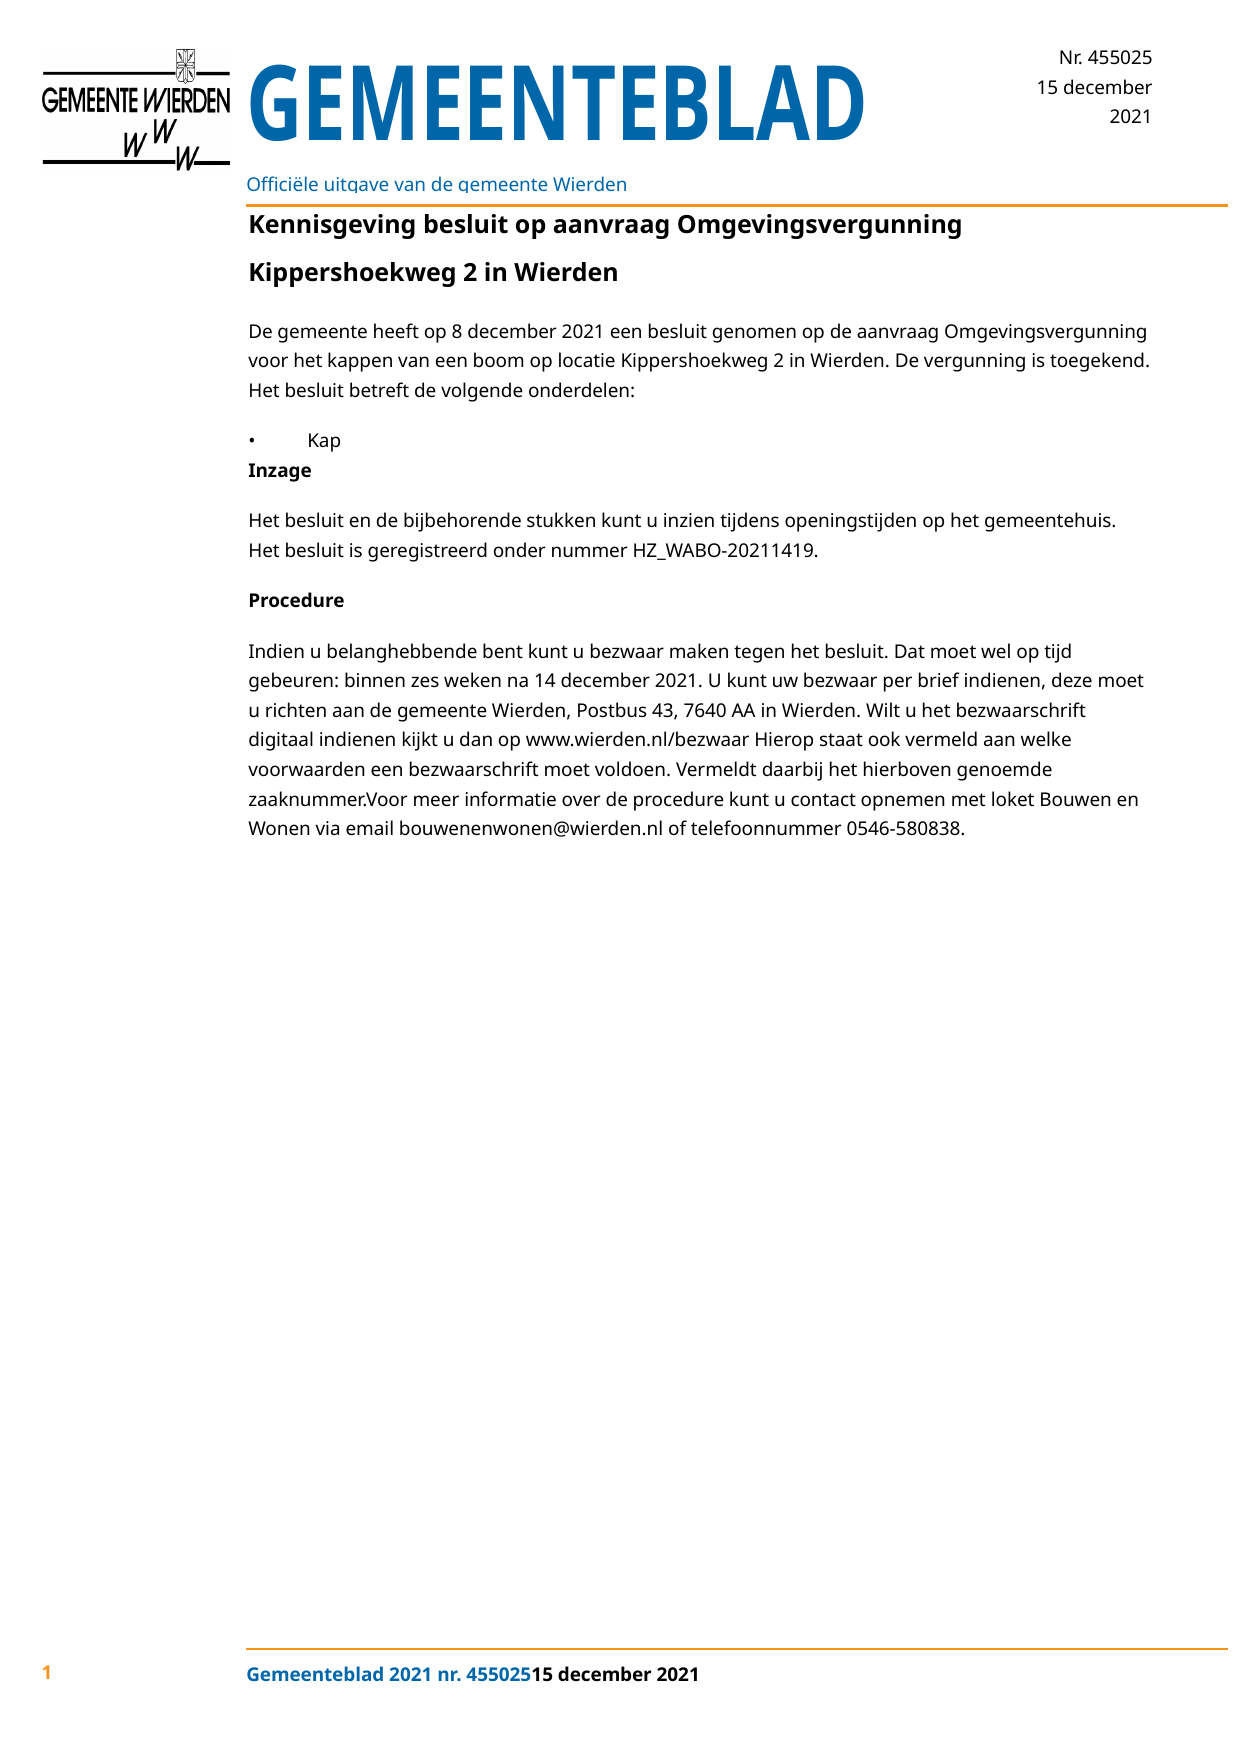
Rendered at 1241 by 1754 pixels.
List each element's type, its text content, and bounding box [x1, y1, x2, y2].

list Kap [248, 427, 1152, 453]
text Procedure [248, 587, 1152, 613]
text De gemeente heeft op 8 december 2021 een besluit genomen op de aanvraag Omgevingsvergunning voor het kappen van een boom op locatie Kippershoekweg 2 in Wierden. De vergunning is toegekend. Het besluit betreft de volgende onderdelen: [248, 318, 1152, 403]
text Inzage [248, 457, 1152, 483]
picture [41, 47, 231, 172]
text Het besluit en de bijbehorende stukken kunt u inzien tijdens openingstijden op het gemeentehuis. Het besluit is geregistreerd onder nummer HZ_WABO-20211419. [248, 507, 1152, 563]
text Kennisgeving besluit op aanvraag Omgevingsvergunning Kippershoekweg 2 in Wierden [248, 207, 1152, 288]
text Indien u belanghebbende bent kunt u bezwaar maken tegen het besluit. Dat moet wel op tijd gebeuren: binnen zes weken na 14 december 2021. U kunt uw bezwaar per brief indienen, deze moet u richten aan de gemeente Wierden, Postbus 43, 7640 AA in Wierden. Wilt u het bezwaarschrift digitaal indienen kijkt u dan op www.wierden.nl/bezwaar Hierop staat ook vermeld aan welke voorwaarden een bezwaarschrift moet voldoen. Vermeldt daarbij het hierboven genoemde zaaknummer.Voor meer informatie over de procedure kunt u contact opnemen met loket Bouwen en Wonen via email bouwenenwonen@wierden.nl of telefoonnummer 0546-580838. [248, 638, 1152, 841]
